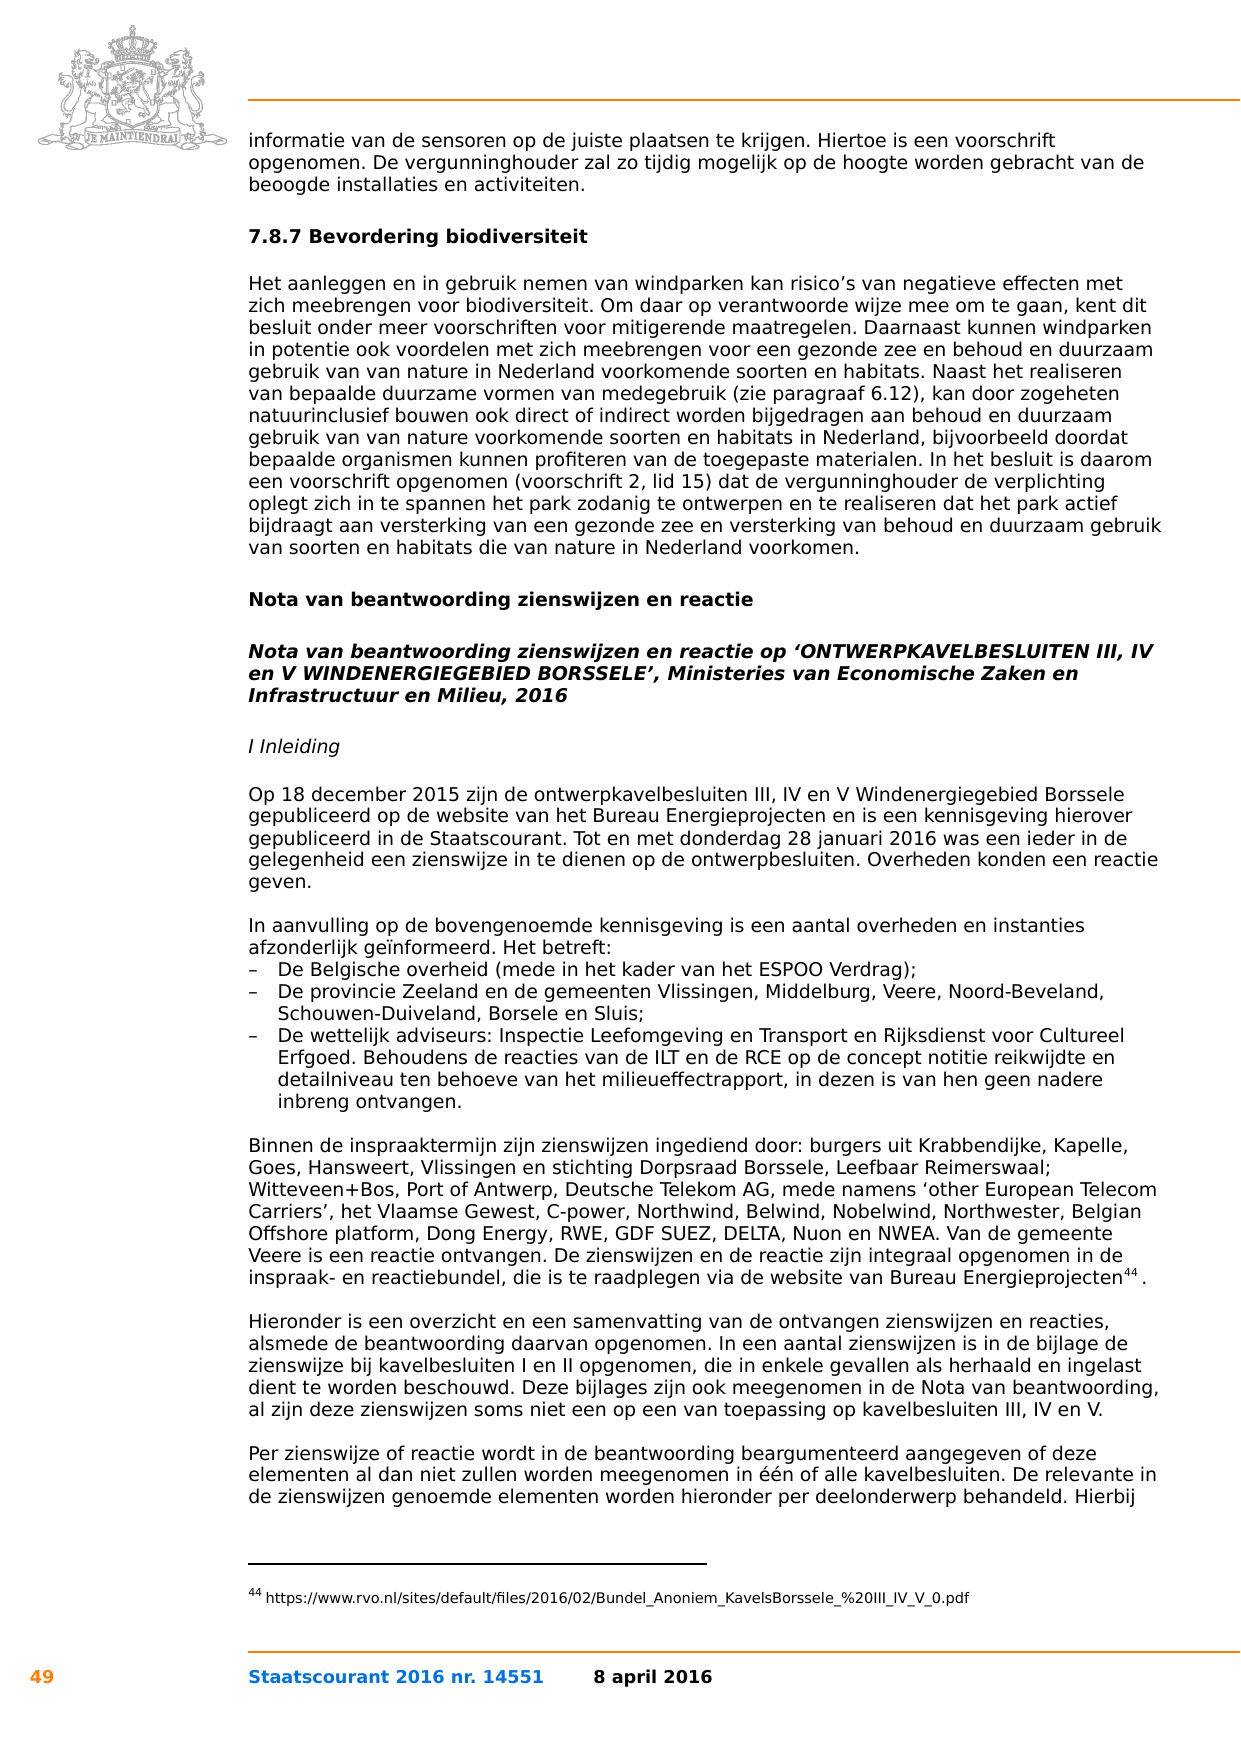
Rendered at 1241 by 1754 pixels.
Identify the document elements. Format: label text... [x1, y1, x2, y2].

subtitle Nota van beantwoording zienswijzen en reactie [248, 588, 1163, 611]
text Per zienswijze of reactie wordt in de beantwoording beargumenteerd aangegeven of deze elementen al dan niet zullen worden meegenomen in één of alle kavelbesluiten. De relevante in de zienswijzen genoemde elementen worden hieronder per deelonderwerp behandeld. Hierbij [248, 1442, 1163, 1508]
text In aanvulling op de bovengenoemde kennisgeving is een aantal overheden en instanties afzonderlijk geïnformeerd. Het betreft: [248, 915, 1163, 959]
text – De wettelijk adviseurs: Inspectie Leefomgeving en Transport en Rijksdienst voor Cultureel Erfgoed. Behoudens de reacties van de ILT en de RCE op de concept notitie reikwijdte en detailniveau ten behoeve van het milieueffectrapport, in dezen is van hen geen nadere inbreng ontvangen. [248, 1025, 1163, 1113]
text Binnen de inspraaktermijn zijn zienswijzen ingediend door: burgers uit Krabbendijke, Kapelle, Goes, Hansweert, Vlissingen en stichting Dorpsraad Borssele, Leefbaar Reimerswaal; Witteveen+Bos, Port of Antwerp, Deutsche Telekom AG, mede namens ‘other European Telecom Carriers’, het Vlaamse Gewest, C-power, Northwind, Belwind, Nobelwind, Northwester, Belgian Offshore platform, Dong Energy, RWE, GDF SUEZ, DELTA, Nuon en NWEA. Van de gemeente Veere is een reactie ontvangen. De zienswijzen en de reactie zijn integraal opgenomen in de inspraak- en reactiebundel, die is te raadplegen via de website van Bureau Energieprojecten. [248, 1135, 1163, 1289]
picture [38, 25, 227, 150]
subtitle Nota van beantwoording zienswijzen en reactie op ‘ONTWERPKAVELBESLUITEN III, IV en V WINDENERGIEGEBIED BORSSELE’, Ministeries van Economische Zaken en Infrastructuur en Milieu, 2016 [248, 641, 1163, 706]
text https://www.rvo.nl/sites/default/files/2016/02/Bundel_Anoniem_KavelsBorssele_%20III_IV_V_0.pdf [248, 1586, 1163, 1608]
text Het aanleggen en in gebruik nemen van windparken kan risico’s van negatieve effecten met zich meebrengen voor biodiversiteit. Om daar op verantwoorde wijze mee om te gaan, kent dit besluit onder meer voorschriften voor mitigerende maatregelen. Daarnaast kunnen windparken in potentie ook voordelen met zich meebrengen voor een gezonde zee en behoud en duurzaam gebruik van van nature in Nederland voorkomende soorten en habitats. Naast het realiseren van bepaalde duurzame vormen van medegebruik (zie paragraaf 6.12), kan door zogeheten natuurinclusief bouwen ook direct of indirect worden bijgedragen aan behoud en duurzaam gebruik van van nature voorkomende soorten en habitats in Nederland, bijvoorbeeld doordat bepaalde organismen kunnen profiteren van de toegepaste materialen. In het besluit is daarom een voorschrift opgenomen (voorschrift 2, lid 15) dat de vergunninghouder de verplichting oplegt zich in te spannen het park zodanig te ontwerpen en te realiseren dat het park actief bijdraagt aan versterking van een gezonde zee en versterking van behoud en duurzaam gebruik van soorten en habitats die van nature in Nederland voorkomen. [248, 273, 1163, 558]
text Hieronder is een overzicht en een samenvatting van de ontvangen zienswijzen en reacties, alsmede de beantwoording daarvan opgenomen. In een aantal zienswijzen is in de bijlage de zienswijze bij kavelbesluiten I en II opgenomen, die in enkele gevallen als herhaald en ingelast dient te worden beschouwd. Deze bijlages zijn ook meegenomen in de Nota van beantwoording, al zijn deze zienswijzen soms niet een op een van toepassing op kavelbesluiten III, IV en V. [248, 1311, 1163, 1421]
subtitle 7.8.7 Bevordering biodiversiteit [248, 226, 1163, 248]
text – De Belgische overheid (mede in het kader van het ESPOO Verdrag); [248, 959, 1163, 981]
text informatie van de sensoren op de juiste plaatsen te krijgen. Hiertoe is een voorschrift opgenomen. De vergunninghouder zal zo tijdig mogelijk op de hoogte worden gebracht van de beoogde installaties en activiteiten. [248, 130, 1163, 196]
text Op 18 december 2015 zijn de ontwerpkavelbesluiten III, IV en V Windenergiegebied Borssele gepubliceerd op de website van het Bureau Energieprojecten en is een kennisgeving hierover gepubliceerd in de Staatscourant. Tot en met donderdag 28 januari 2016 was een ieder in de gelegenheid een zienswijze in te dienen op de ontwerpbesluiten. Overheden konden een reactie geven. [248, 783, 1163, 893]
subtitle I Inleiding [248, 736, 1163, 758]
text – De provincie Zeeland en de gemeenten Vlissingen, Middelburg, Veere, Noord-Beveland, Schouwen-Duiveland, Borsele en Sluis; [248, 981, 1163, 1025]
